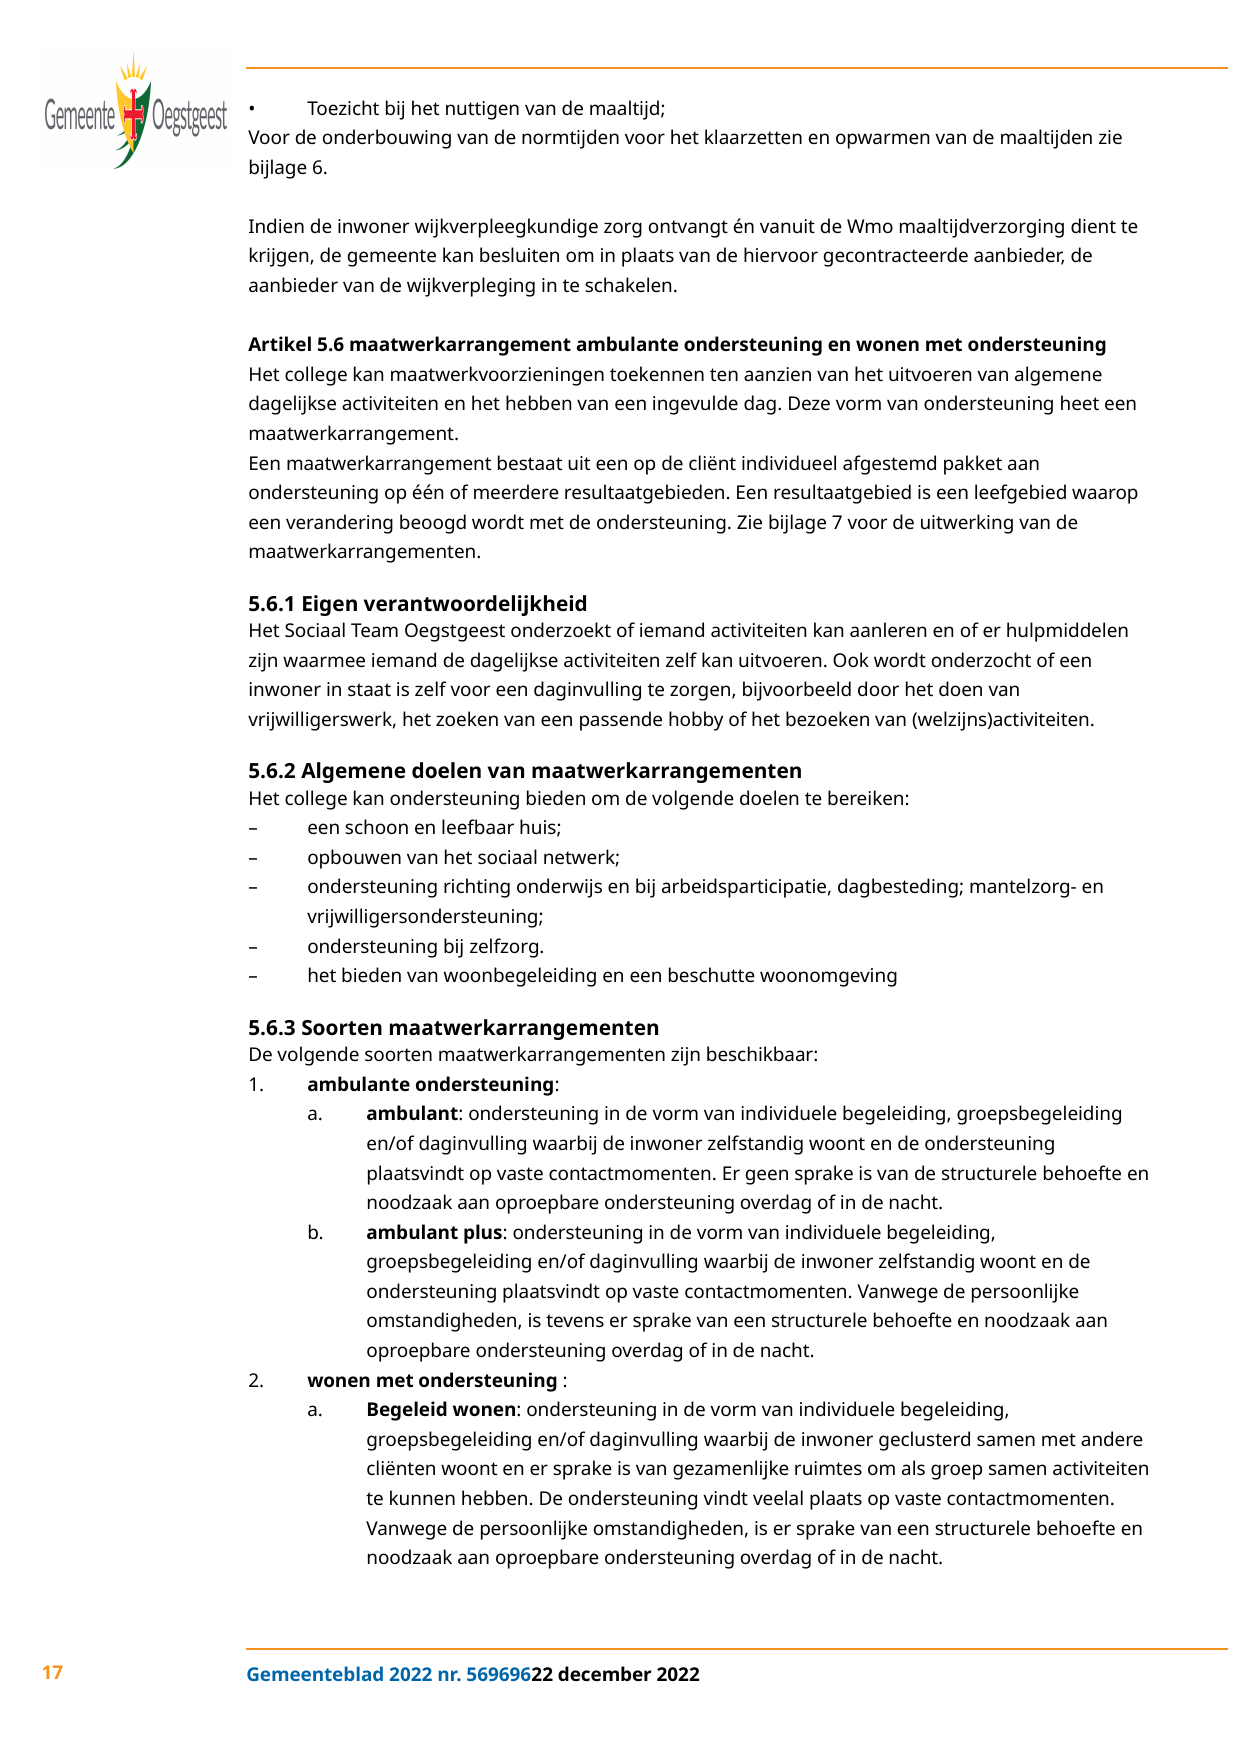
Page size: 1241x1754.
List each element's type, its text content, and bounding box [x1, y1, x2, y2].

list ondersteuning bij zelfzorg. [248, 933, 1152, 959]
text Voor de onderbouwing van de normtijden voor het klaarzetten en opwarmen van de maaltijden zie bijlage 6. [248, 124, 1152, 180]
text Het college kan ondersteuning bieden om de volgende doelen te bereiken: [248, 785, 1152, 811]
picture [41, 47, 231, 172]
text Het college kan maatwerkvoorzieningen toekennen ten aanzien van het uitvoeren van algemene dagelijkse activiteiten en het hebben van een ingevulde dag. Deze vorm van ondersteuning heet een maatwerkarrangement. [248, 361, 1152, 446]
text Het Sociaal Team Oegstgeest onderzoekt of iemand activiteiten kan aanleren en of er hulpmiddelen zijn waarmee iemand de dagelijkse activiteiten zelf kan uitvoeren. Ook wordt onderzocht of een inwoner in staat is zelf voor een daginvulling te zorgen, bijvoorbeeld door het doen van vrijwilligerswerk, het zoeken van een passende hobby of het bezoeken van (welzijns)activiteiten. [248, 617, 1152, 732]
list Begeleid wonen: ondersteuning in de vorm van individuele begeleiding, groepsbegeleiding en/of daginvulling waarbij de inwoner geclusterd samen met andere cliënten woont en er sprake is van gezamenlijke ruimtes om als groep samen activiteiten te kunnen hebben. De ondersteuning vindt veelal plaats op vaste contactmomenten. Vanwege de persoonlijke omstandigheden, is er sprake van een structurele behoefte en noodzaak aan oproepbare ondersteuning overdag of in de nacht. [307, 1396, 1152, 1570]
text 5.6.1 Eigen verantwoordelijkheid [248, 589, 1152, 617]
list Toezicht bij het nuttigen van de maaltijd; [248, 95, 1152, 121]
list het bieden van woonbegeleiding en een beschutte woonomgeving [248, 962, 1152, 988]
text 5.6.2 Algemene doelen van maatwerkarrangementen [248, 757, 1152, 785]
text 5.6.3 Soorten maatwerkarrangementen [248, 1013, 1152, 1041]
list opbouwen van het sociaal netwerk; [248, 844, 1152, 870]
list ondersteuning richting onderwijs en bij arbeidsparticipatie, dagbesteding; mantelzorg- en vrijwilligersondersteuning; [248, 874, 1152, 929]
list ambulant: ondersteuning in de vorm van individuele begeleiding, groepsbegeleiding en/of daginvulling waarbij de inwoner zelfstandig woont en de ondersteuning plaatsvindt op vaste contactmomenten. Er geen sprake is van de structurele behoefte en noodzaak aan oproepbare ondersteuning overdag of in de nacht. [307, 1101, 1152, 1215]
list ambulant plus: ondersteuning in de vorm van individuele begeleiding, groepsbegeleiding en/of daginvulling waarbij de inwoner zelfstandig woont en de ondersteuning plaatsvindt op vaste contactmomenten. Vanwege de persoonlijke omstandigheden, is tevens er sprake van een structurele behoefte en noodzaak aan oproepbare ondersteuning overdag of in de nacht. [307, 1219, 1152, 1363]
list een schoon en leefbaar huis; [248, 814, 1152, 840]
text De volgende soorten maatwerkarrangementen zijn beschikbaar: [248, 1041, 1152, 1067]
list wonen met ondersteuning : [248, 1367, 1152, 1392]
list ambulante ondersteuning: [248, 1071, 1152, 1097]
text Indien de inwoner wijkverpleegkundige zorg ontvangt én vanuit de Wmo maaltijdverzorging dient te krijgen, de gemeente kan besluiten om in plaats van de hiervoor gecontracteerde aanbieder, de aanbieder van de wijkverpleging in te schakelen. [248, 213, 1152, 298]
text Artikel 5.6 maatwerkarrangement ambulante ondersteuning en wonen met ondersteuning [248, 331, 1152, 357]
text Een maatwerkarrangement bestaat uit een op de cliënt individueel afgestemd pakket aan ondersteuning op één of meerdere resultaatgebieden. Een resultaatgebied is een leefgebied waarop een verandering beoogd wordt met de ondersteuning. Zie bijlage 7 voor de uitwerking van de maatwerkarrangementen. [248, 450, 1152, 564]
